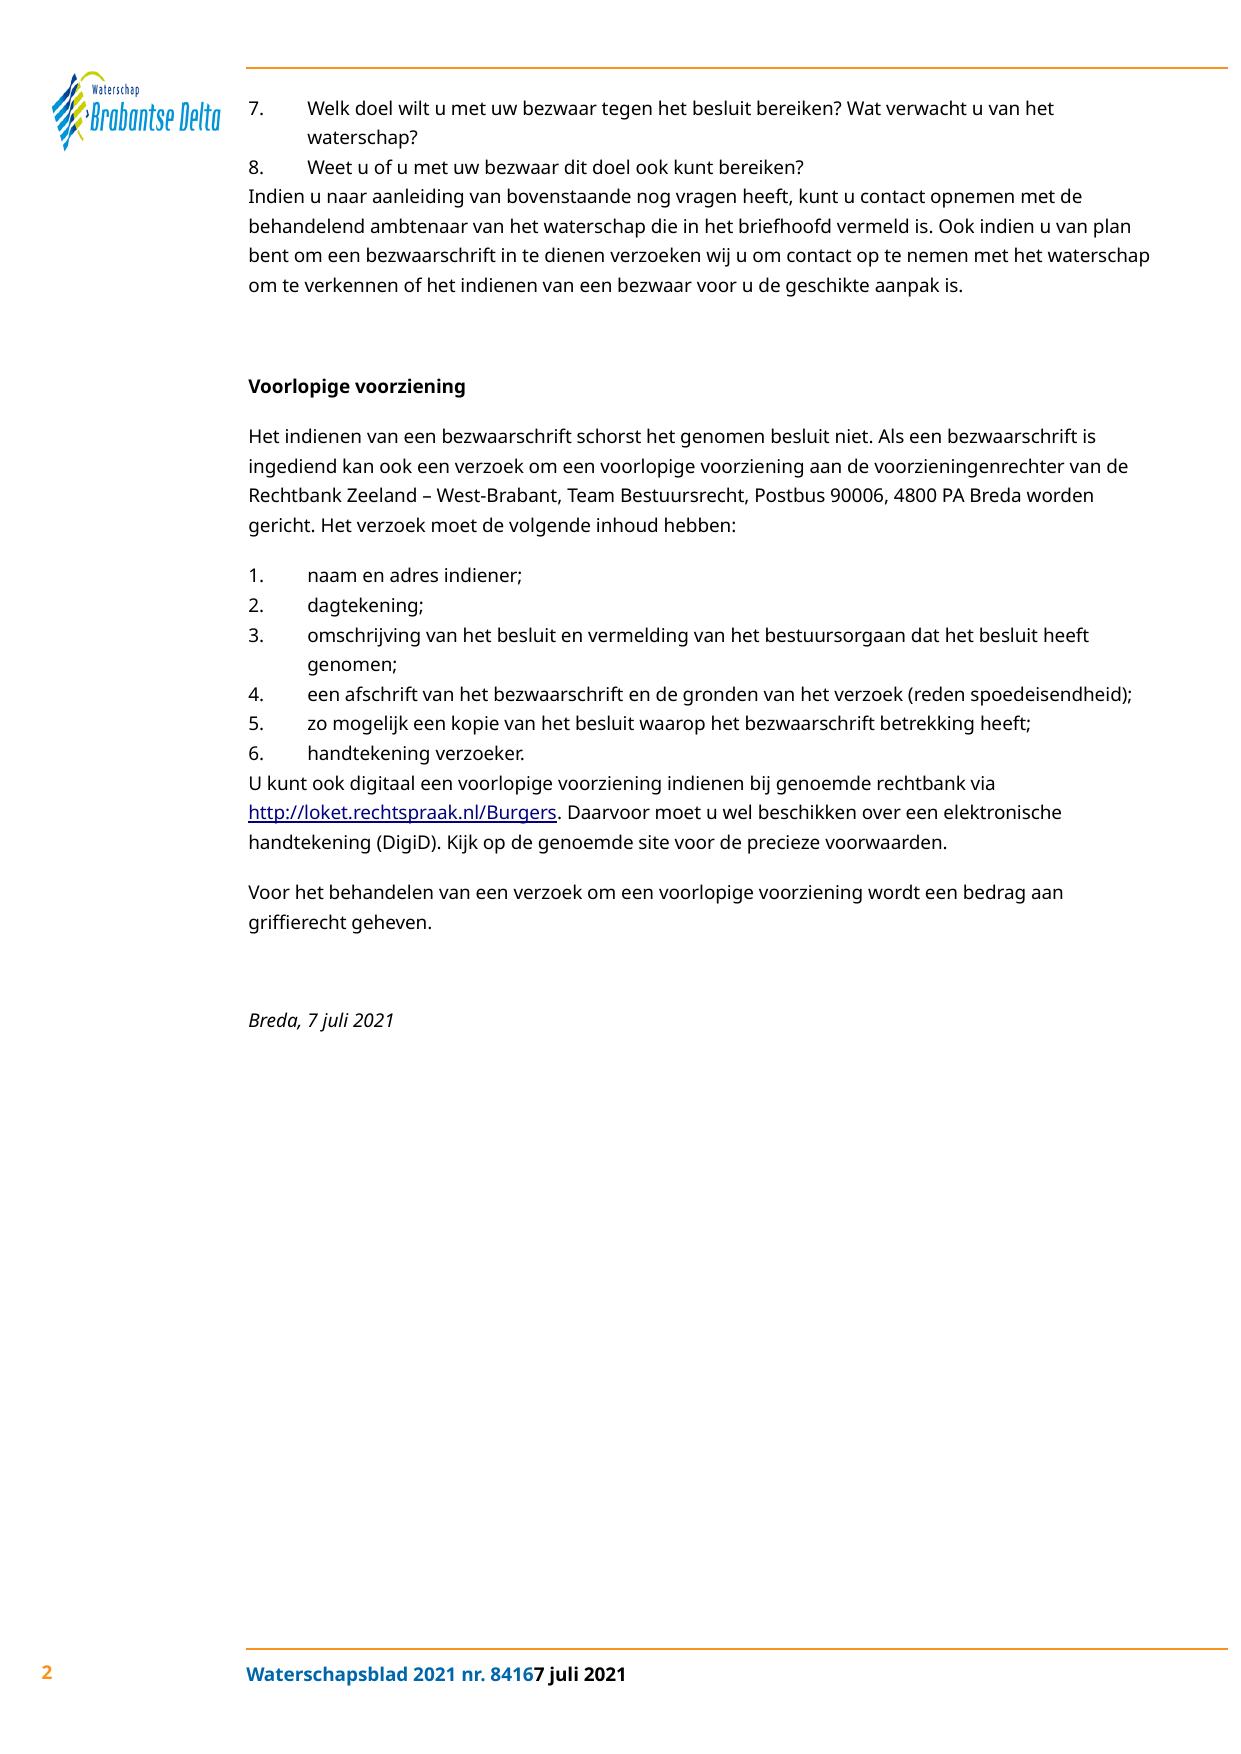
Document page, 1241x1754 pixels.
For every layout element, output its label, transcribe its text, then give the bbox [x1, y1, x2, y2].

text Voor het behandelen van een verzoek om een voorlopige voorziening wordt een bedrag aan griffierecht geheven. [248, 879, 1152, 935]
list omschrijving van het besluit en vermelding van het bestuursorgaan dat het besluit heeft genomen; [248, 622, 1152, 677]
list Welk doel wilt u met uw bezwaar tegen het besluit bereiken? Wat verwacht u van het waterschap? [248, 95, 1152, 150]
text U kunt ook digitaal een voorlopige voorziening indienen bij genoemde rechtbank via http://loket.rechtspraak.nl/Burgers. Daarvoor moet u wel beschikken over een elektronische handtekening (DigiD). Kijk op de genoemde site voor de precieze voorwaarden. [248, 770, 1152, 855]
list handtekening verzoeker. [248, 740, 1152, 766]
text Voorlopige voorziening [248, 373, 1152, 399]
list naam en adres indiener; [248, 563, 1152, 588]
list zo mogelijk een kopie van het besluit waarop het bezwaarschrift betrekking heeft; [248, 711, 1152, 736]
picture [41, 47, 231, 172]
list een afschrift van het bezwaarschrift en de gronden van het verzoek (reden spoedeisendheid); [248, 681, 1152, 707]
list dagtekening; [248, 592, 1152, 618]
text Het indienen van een bezwaarschrift schorst het genomen besluit niet. Als een bezwaarschrift is ingediend kan ook een verzoek om een voorlopige voorziening aan de voorzieningenrechter van de Rechtbank Zeeland – West-Brabant, Team Bestuursrecht, Postbus 90006, 4800 PA Breda worden gericht. Het verzoek moet de volgende inhoud hebben: [248, 423, 1152, 538]
text Indien u naar aanleiding van bovenstaande nog vragen heeft, kunt u contact opnemen met de behandelend ambtenaar van het waterschap die in het briefhoofd vermeld is. Ook indien u van plan bent om een bezwaarschrift in te dienen verzoeken wij u om contact op te nemen met het waterschap om te verkennen of het indienen van een bezwaar voor u de geschikte aanpak is. [248, 183, 1152, 298]
list Weet u of u met uw bezwaar dit doel ook kunt bereiken? [248, 154, 1152, 180]
text Breda, 7 juli 2021 [248, 1007, 1152, 1033]
